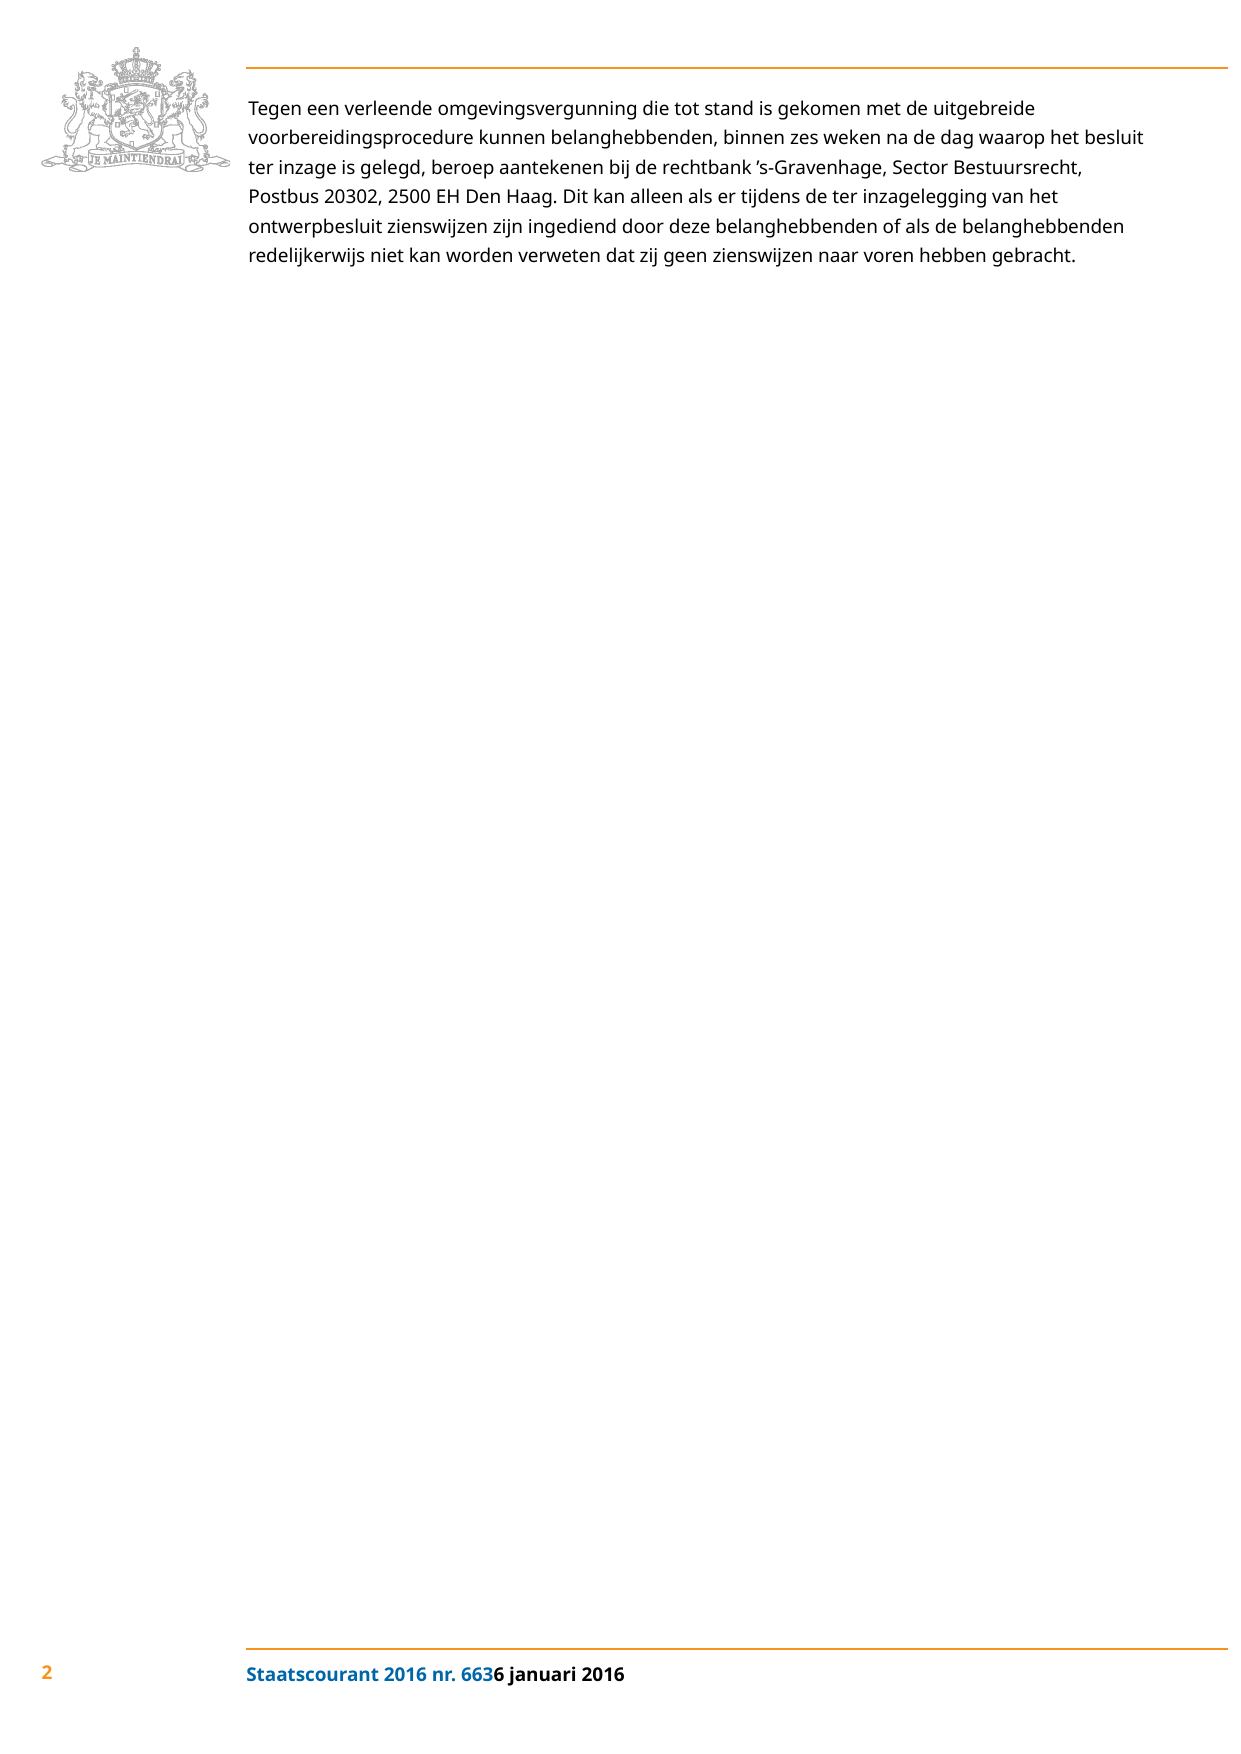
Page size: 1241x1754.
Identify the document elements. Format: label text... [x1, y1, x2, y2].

picture [41, 47, 231, 172]
text Tegen een verleende omgevingsvergunning die tot stand is gekomen met de uitgebreide voorbereidingsprocedure kunnen belanghebbenden, binnen zes weken na de dag waarop het besluit ter inzage is gelegd, beroep aantekenen bij de rechtbank ’s-Gravenhage, Sector Bestuursrecht, Postbus 20302, 2500 EH Den Haag. Dit kan alleen als er tijdens de ter inzagelegging van het ontwerpbesluit zienswijzen zijn ingediend door deze belanghebbenden of als de belanghebbenden redelijkerwijs niet kan worden verweten dat zij geen zienswijzen naar voren hebben gebracht. [248, 95, 1152, 268]
